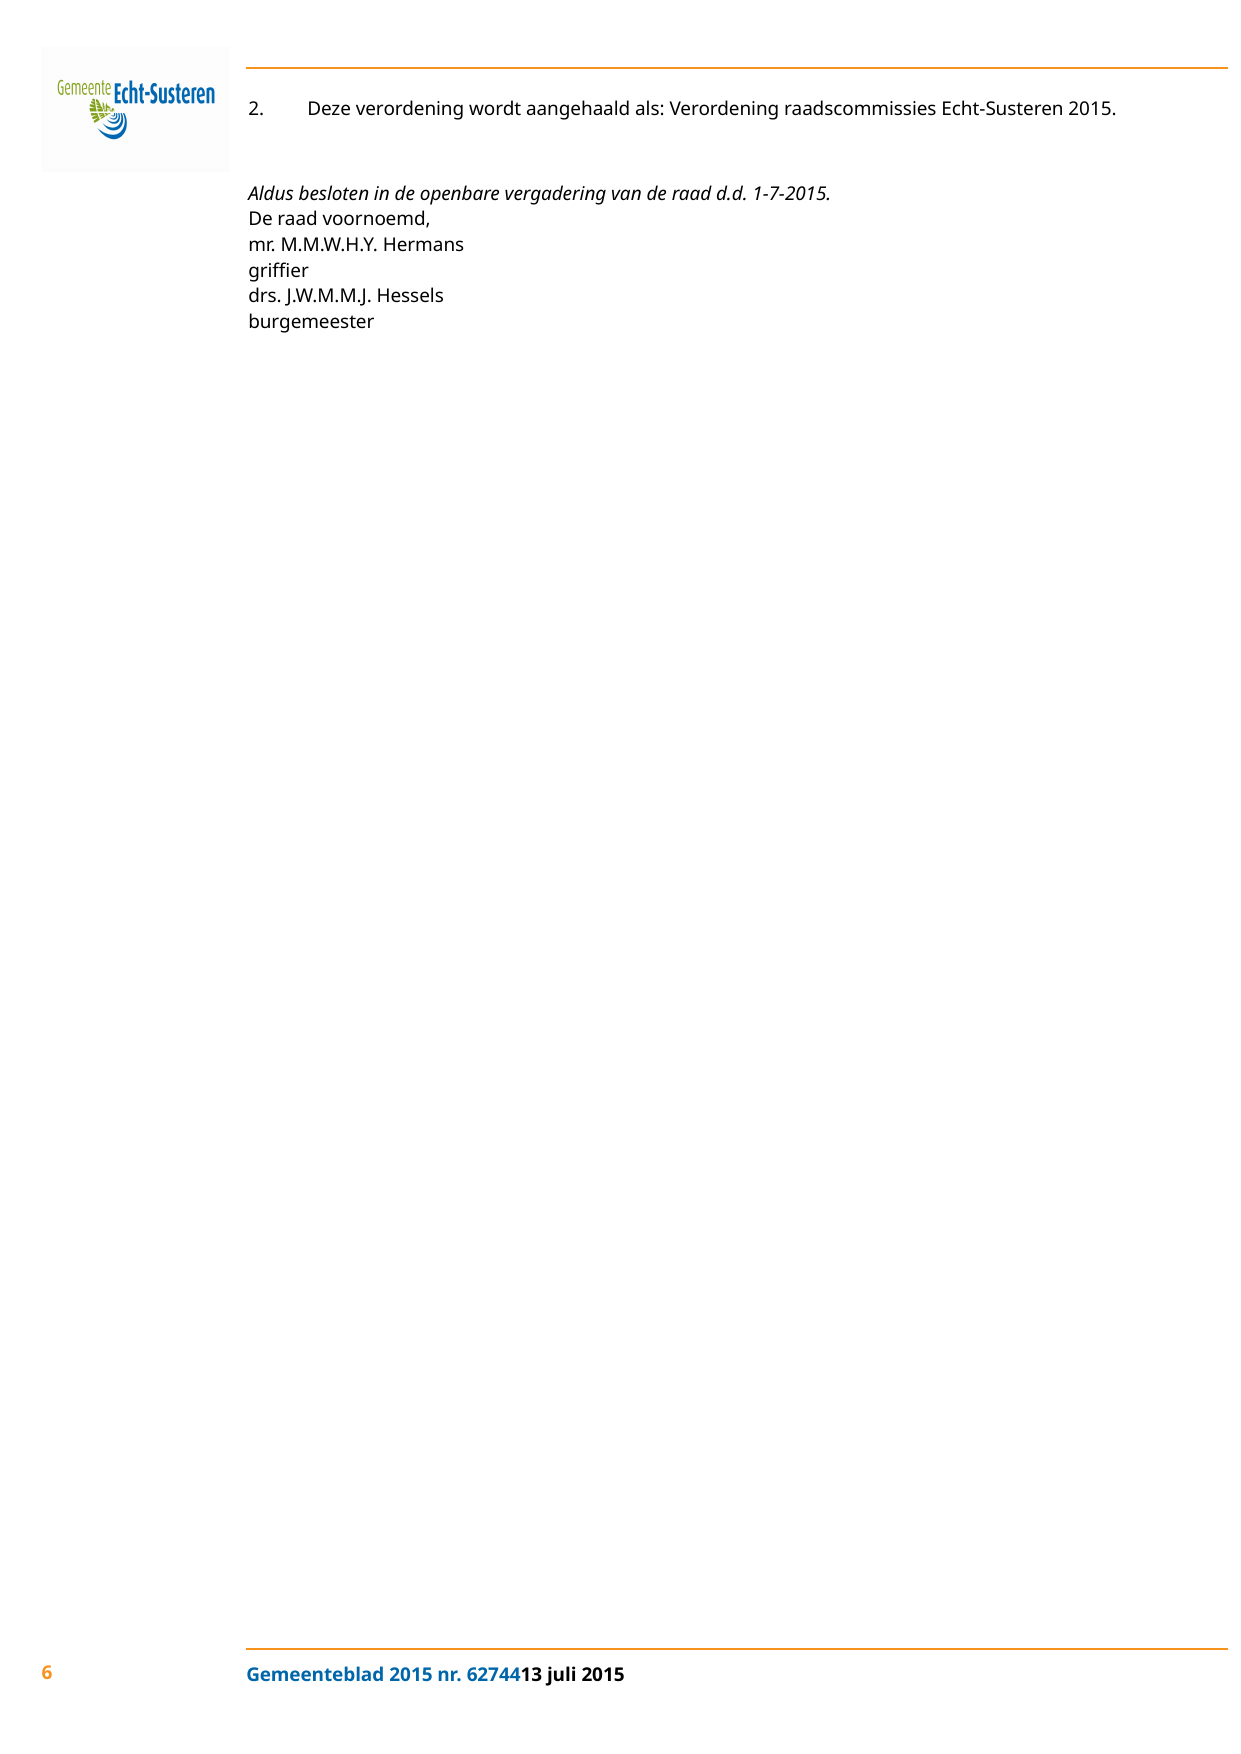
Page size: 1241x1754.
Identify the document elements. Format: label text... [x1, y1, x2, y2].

text mr. M.M.W.H.Y. Hermans [248, 231, 1152, 257]
text De raad voornoemd, [248, 205, 1152, 231]
text griffier [248, 257, 1152, 283]
text burgemeester [248, 308, 1152, 334]
list Deze verordening wordt aangehaald als: Verordening raadscommissies Echt-Susteren 2015. [248, 95, 1152, 121]
picture [41, 47, 231, 172]
text drs. J.W.M.M.J. Hessels [248, 283, 1152, 308]
text Aldus besloten in de openbare vergadering van de raad d.d. 1-7-2015. [248, 180, 1152, 205]
